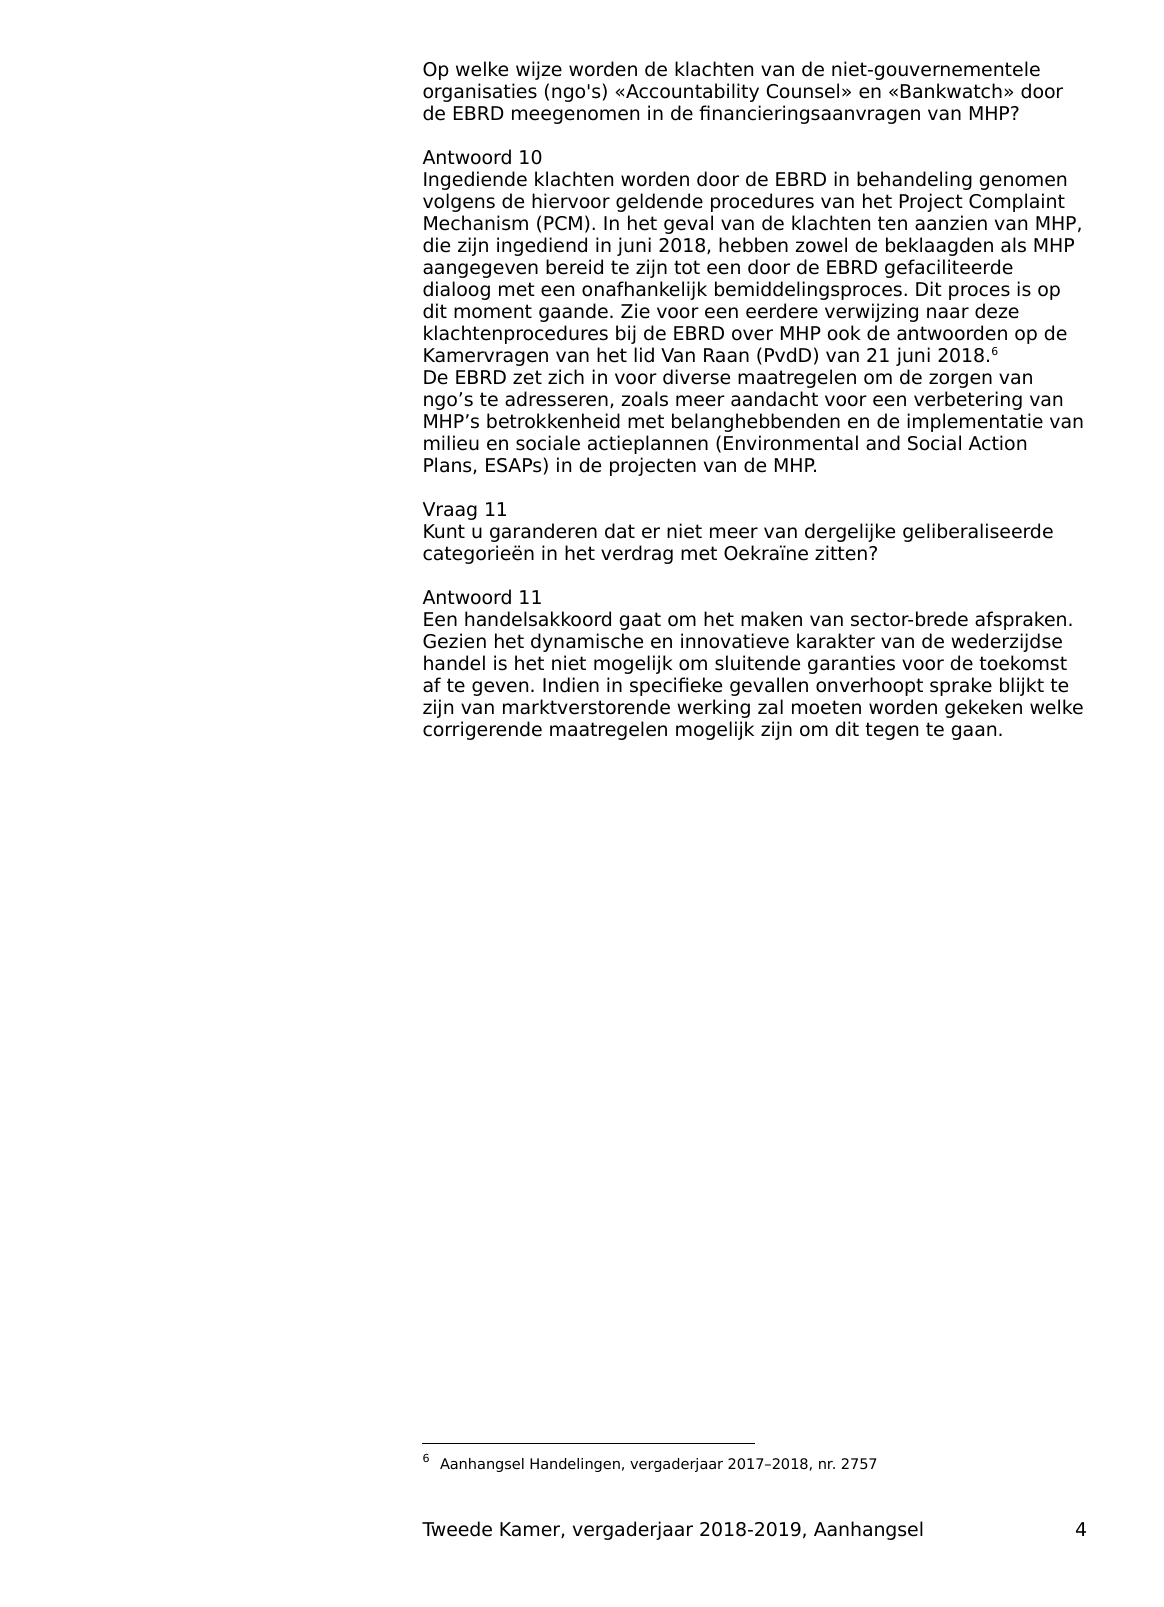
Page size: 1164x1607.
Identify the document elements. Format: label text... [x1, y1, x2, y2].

text Een handelsakkoord gaat om het maken van sector-brede afspraken. Gezien het dynamische en innovatieve karakter van de wederzijdse handel is het niet mogelijk om sluitende garanties voor de toekomst af te geven. Indien in specifieke gevallen onverhoopt sprake blijkt te zijn van marktverstorende werking zal moeten worden gekeken welke corrigerende maatregelen mogelijk zijn om dit tegen te gaan. [422, 609, 1087, 741]
text Antwoord 11 [422, 587, 1087, 609]
text Ingediende klachten worden door de EBRD in behandeling genomen volgens de hiervoor geldende procedures van het Project Complaint Mechanism (PCM). In het geval van de klachten ten aanzien van MHP, die zijn ingediend in juni 2018, hebben zowel de beklaagden als MHP aangegeven bereid te zijn tot een door de EBRD gefaciliteerde dialoog met een onafhankelijk bemiddelingsproces. Dit proces is op dit moment gaande. Zie voor een eerdere verwijzing naar deze klachtenprocedures bij de EBRD over MHP ook de antwoorden op de Kamervragen van het lid Van Raan (PvdD) van 21 juni 2018. [422, 169, 1087, 367]
text Aanhangsel Handelingen, vergaderjaar 2017–2018, nr. 2757 [422, 1452, 1087, 1474]
text Kunt u garanderen dat er niet meer van dergelijke geliberaliseerde categorieën in het verdrag met Oekraïne zitten? [422, 521, 1087, 565]
text De EBRD zet zich in voor diverse maatregelen om de zorgen van ngo’s te adresseren, zoals meer aandacht voor een verbetering van MHP’s betrokkenheid met belanghebbenden en de implementatie van milieu en sociale actieplannen (Environmental and Social Action Plans, ESAPs) in de projecten van de MHP. [422, 367, 1087, 477]
text Antwoord 10 [422, 147, 1087, 169]
text Vraag 11 [422, 499, 1087, 521]
text Op welke wijze worden de klachten van de niet-gouvernementele organisaties (ngo's) «Accountability Counsel» en «Bankwatch» door de EBRD meegenomen in de financieringsaanvragen van MHP? [422, 59, 1087, 125]
